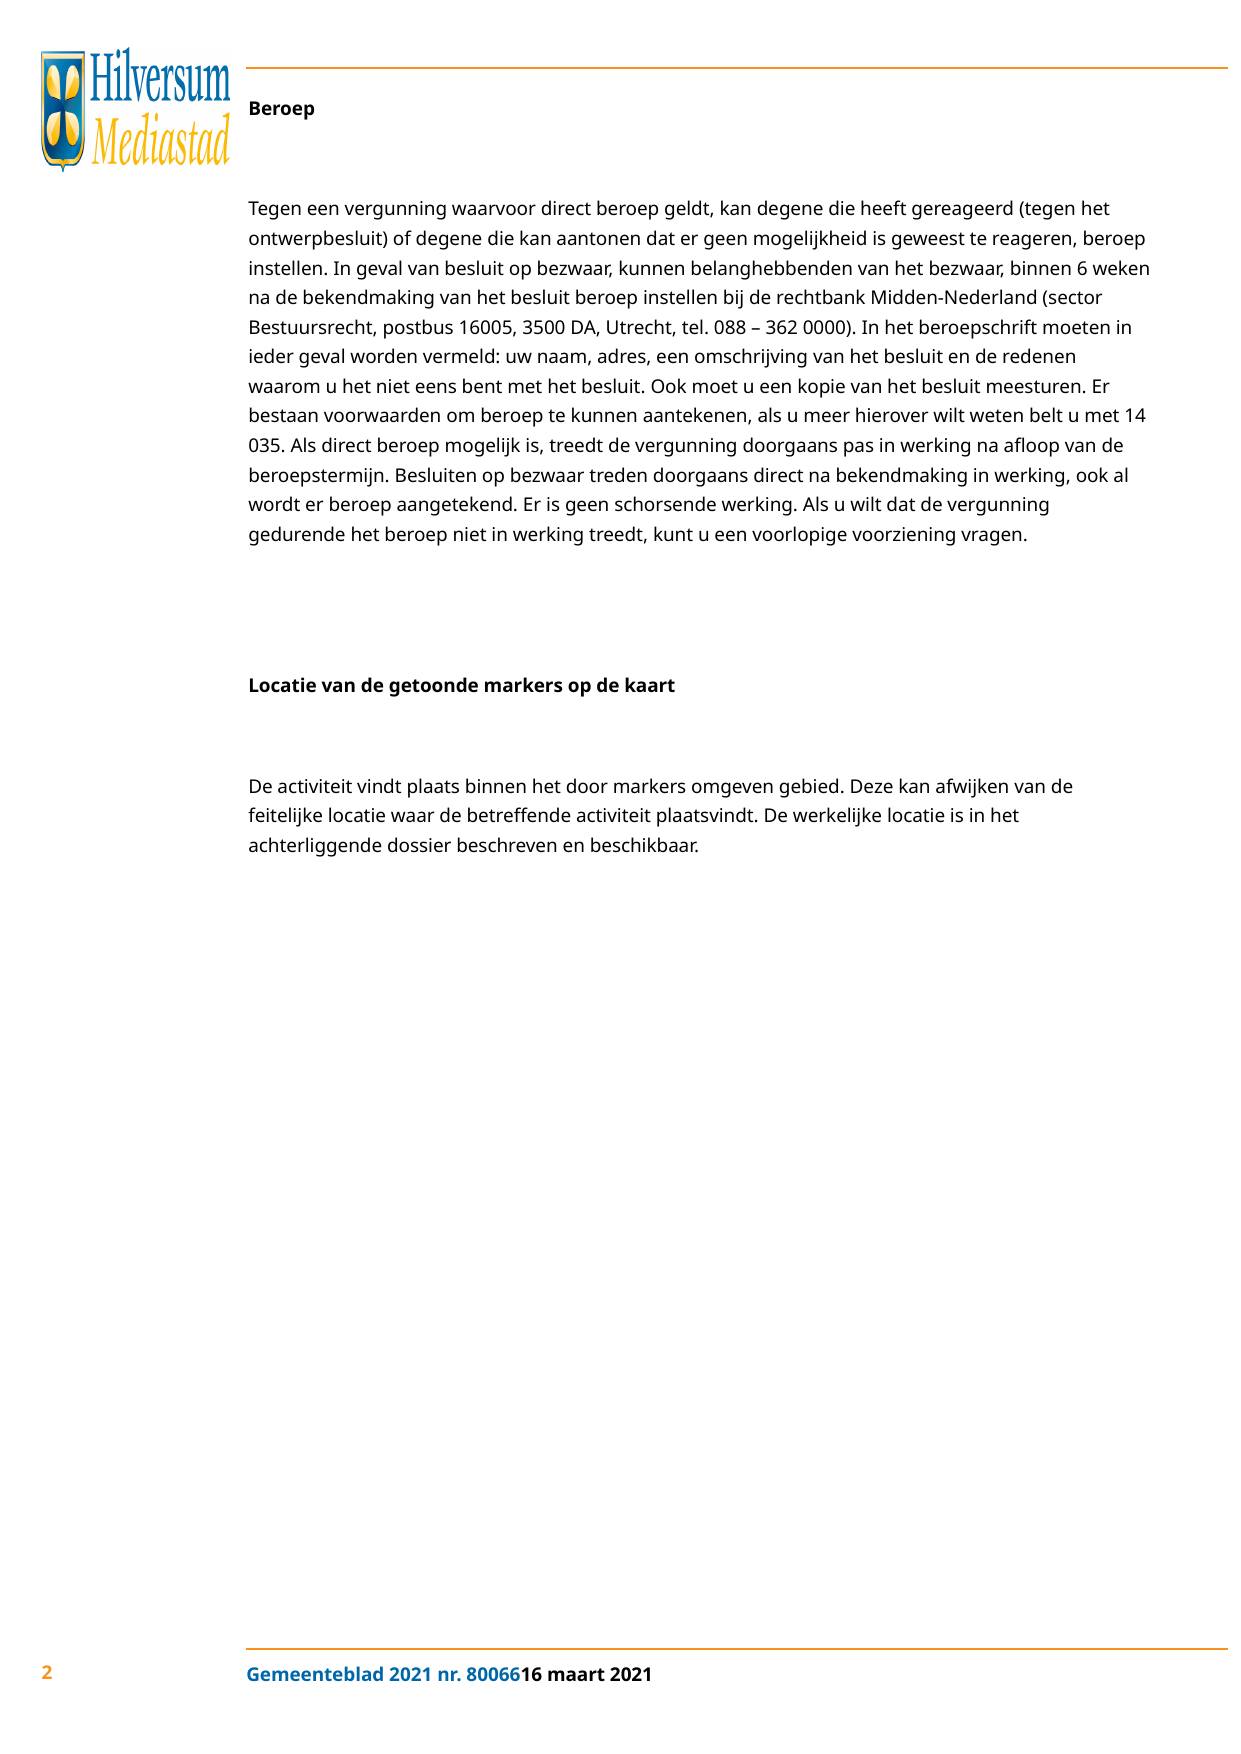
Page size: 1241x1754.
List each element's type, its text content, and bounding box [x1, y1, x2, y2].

text Tegen een vergunning waarvoor direct beroep geldt, kan degene die heeft gereageerd (tegen het ontwerpbesluit) of degene die kan aantonen dat er geen mogelijkheid is geweest te reageren, beroep instellen. In geval van besluit op bezwaar, kunnen belanghebbenden van het bezwaar, binnen 6 weken na de bekendmaking van het besluit beroep instellen bij de rechtbank Midden-Nederland (sector Bestuursrecht, postbus 16005, 3500 DA, Utrecht, tel. 088 – 362 0000). In het beroepschrift moeten in ieder geval worden vermeld: uw naam, adres, een omschrijving van het besluit en de redenen waarom u het niet eens bent met het besluit. Ook moet u een kopie van het besluit meesturen. Er bestaan voorwaarden om beroep te kunnen aantekenen, als u meer hierover wilt weten belt u met 14 035. Als direct beroep mogelijk is, treedt de vergunning doorgaans pas in werking na afloop van de beroepstermijn. Besluiten op bezwaar treden doorgaans direct na bekendmaking in werking, ook al wordt er beroep aangetekend. Er is geen schorsende werking. Als u wilt dat de vergunning gedurende het beroep niet in werking treedt, kunt u een voorlopige voorziening vragen. [248, 196, 1152, 547]
text Beroep [248, 95, 1152, 121]
picture [41, 47, 231, 172]
text Locatie van de getoonde markers op de kaart [248, 672, 1152, 698]
text De activiteit vindt plaats binnen het door markers omgeven gebied. Deze kan afwijken van de feitelijke locatie waar de betreffende activiteit plaatsvindt. De werkelijke locatie is in het achterliggende dossier beschreven en beschikbaar. [248, 773, 1152, 858]
